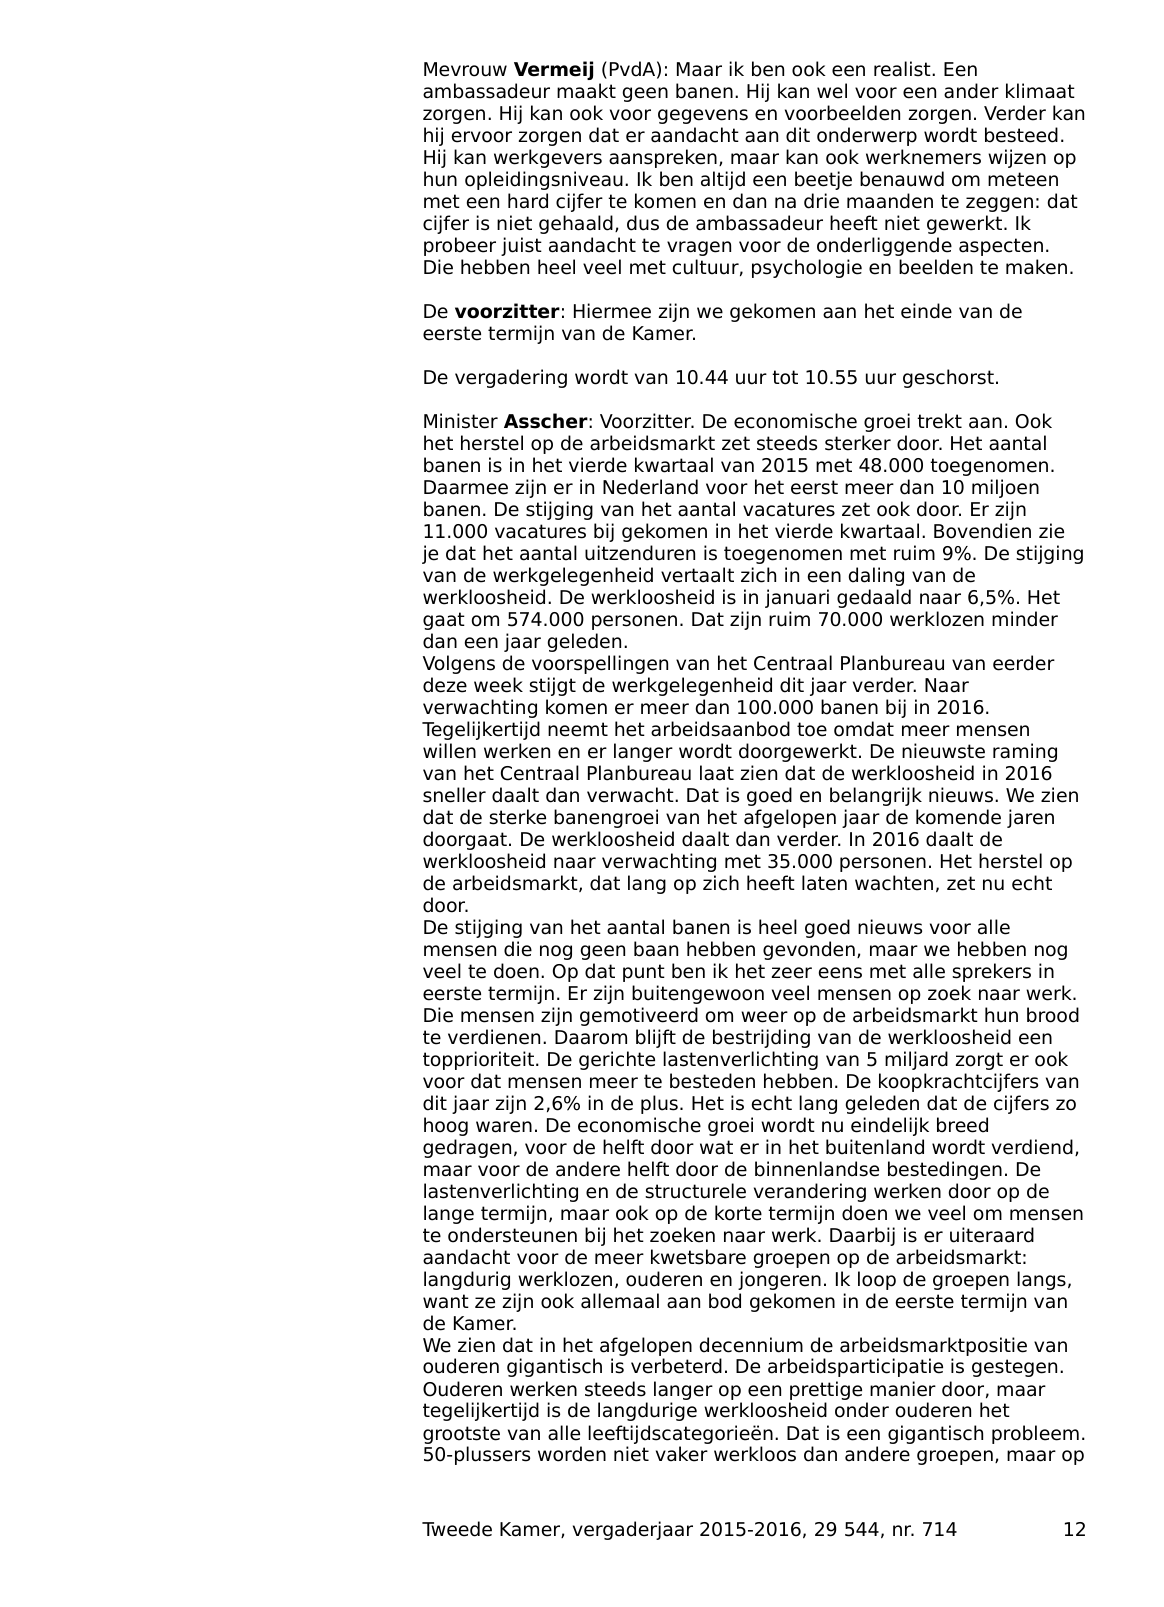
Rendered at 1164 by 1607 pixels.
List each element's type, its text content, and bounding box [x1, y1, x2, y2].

text Minister Asscher: Voorzitter. De economische groei trekt aan. Ook het herstel op de arbeidsmarkt zet steeds sterker door. Het aantal banen is in het vierde kwartaal van 2015 met 48.000 toegenomen. Daarmee zijn er in Nederland voor het eerst meer dan 10 miljoen banen. De stijging van het aantal vacatures zet ook door. Er zijn 11.000 vacatures bij gekomen in het vierde kwartaal. Bovendien zie je dat het aantal uitzenduren is toegenomen met ruim 9%. De stijging van de werkgelegenheid vertaalt zich in een daling van de werkloosheid. De werkloosheid is in januari gedaald naar 6,5%. Het gaat om 574.000 personen. Dat zijn ruim 70.000 werklozen minder dan een jaar geleden. [422, 411, 1087, 653]
text Mevrouw Vermeij (PvdA): Maar ik ben ook een realist. Een ambassadeur maakt geen banen. Hij kan wel voor een ander klimaat zorgen. Hij kan ook voor gegevens en voorbeelden zorgen. Verder kan hij ervoor zorgen dat er aandacht aan dit onderwerp wordt besteed. Hij kan werkgevers aanspreken, maar kan ook werknemers wijzen op hun opleidingsniveau. Ik ben altijd een beetje benauwd om meteen met een hard cijfer te komen en dan na drie maanden te zeggen: dat cijfer is niet gehaald, dus de ambassadeur heeft niet gewerkt. Ik probeer juist aandacht te vragen voor de onderliggende aspecten. Die hebben heel veel met cultuur, psychologie en beelden te maken. [422, 59, 1087, 279]
text De stijging van het aantal banen is heel goed nieuws voor alle mensen die nog geen baan hebben gevonden, maar we hebben nog veel te doen. Op dat punt ben ik het zeer eens met alle sprekers in eerste termijn. Er zijn buitengewoon veel mensen op zoek naar werk. Die mensen zijn gemotiveerd om weer op de arbeidsmarkt hun brood te verdienen. Daarom blijft de bestrijding van de werkloosheid een topprioriteit. De gerichte lastenverlichting van 5 miljard zorgt er ook voor dat mensen meer te besteden hebben. De koopkrachtcijfers van dit jaar zijn 2,6% in de plus. Het is echt lang geleden dat de cijfers zo hoog waren. De economische groei wordt nu eindelijk breed gedragen, voor de helft door wat er in het buitenland wordt verdiend, maar voor de andere helft door de binnenlandse bestedingen. De lastenverlichting en de structurele verandering werken door op de lange termijn, maar ook op de korte termijn doen we veel om mensen te ondersteunen bij het zoeken naar werk. Daarbij is er uiteraard aandacht voor de meer kwetsbare groepen op de arbeidsmarkt: langdurig werklozen, ouderen en jongeren. Ik loop de groepen langs, want ze zijn ook allemaal aan bod gekomen in de eerste termijn van de Kamer. [422, 917, 1087, 1334]
text We zien dat in het afgelopen decennium de arbeidsmarktpositie van ouderen gigantisch is verbeterd. De arbeidsparticipatie is gestegen. Ouderen werken steeds langer op een prettige manier door, maar tegelijkertijd is de langdurige werkloosheid onder ouderen het grootste van alle leeftijdscategorieën. Dat is een gigantisch probleem. 50-plussers worden niet vaker werkloos dan andere groepen, maar op [422, 1334, 1087, 1466]
text Volgens de voorspellingen van het Centraal Planbureau van eerder deze week stijgt de werkgelegenheid dit jaar verder. Naar verwachting komen er meer dan 100.000 banen bij in 2016. Tegelijkertijd neemt het arbeidsaanbod toe omdat meer mensen willen werken en er langer wordt doorgewerkt. De nieuwste raming van het Centraal Planbureau laat zien dat de werkloosheid in 2016 sneller daalt dan verwacht. Dat is goed en belangrijk nieuws. We zien dat de sterke banengroei van het afgelopen jaar de komende jaren doorgaat. De werkloosheid daalt dan verder. In 2016 daalt de werkloosheid naar verwachting met 35.000 personen. Het herstel op de arbeidsmarkt, dat lang op zich heeft laten wachten, zet nu echt door. [422, 653, 1087, 917]
text De voorzitter: Hiermee zijn we gekomen aan het einde van de eerste termijn van de Kamer. [422, 301, 1087, 345]
text De vergadering wordt van 10.44 uur tot 10.55 uur geschorst. [422, 367, 1087, 389]
